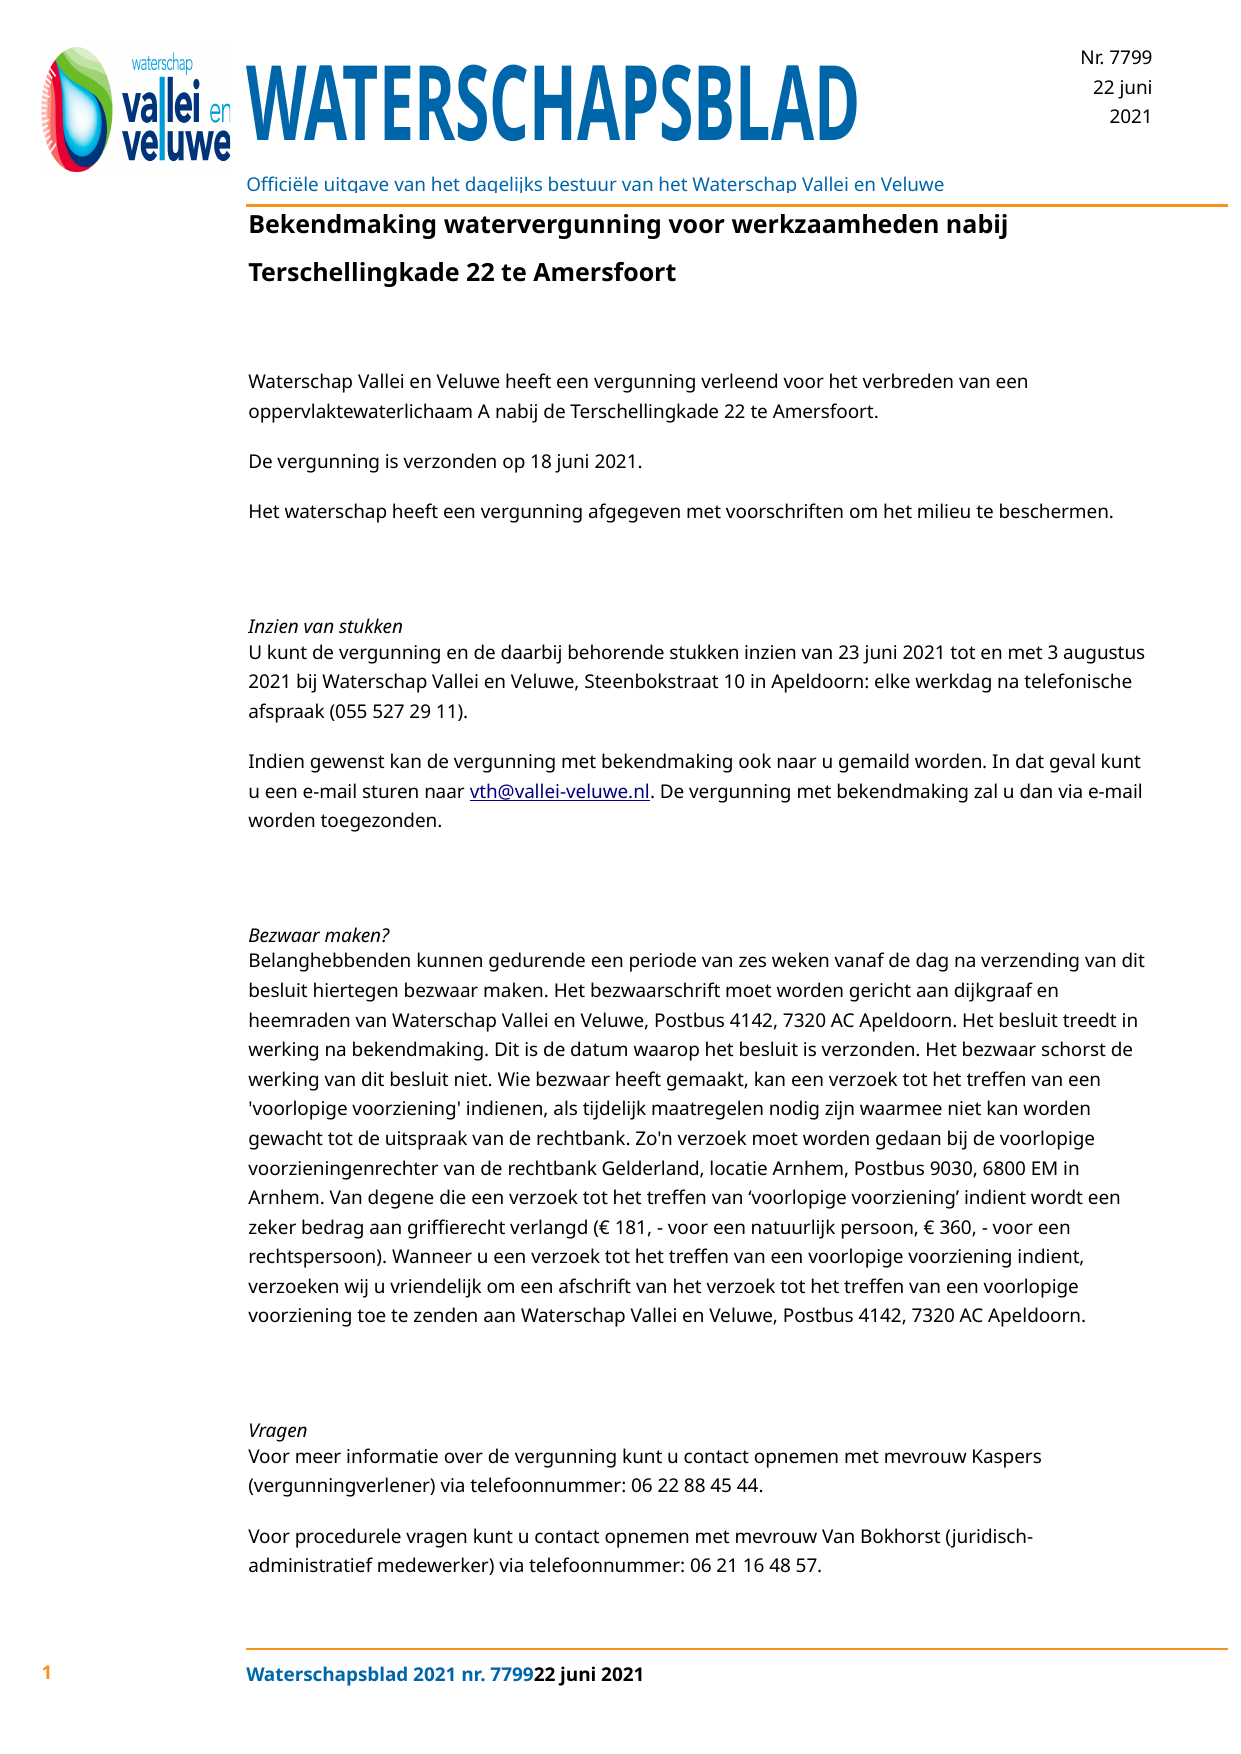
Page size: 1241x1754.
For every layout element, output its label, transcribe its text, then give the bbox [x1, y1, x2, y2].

picture [41, 47, 231, 172]
text Waterschap Vallei en Veluwe heeft een vergunning verleend voor het verbreden van een oppervlaktewaterlichaam A nabij de Terschellingkade 22 te Amersfoort. [248, 368, 1152, 424]
text De vergunning is verzonden op 18 juni 2021. [248, 448, 1152, 474]
text Vragen [248, 1417, 1152, 1443]
text Het waterschap heeft een vergunning afgegeven met voorschriften om het milieu te beschermen. [248, 499, 1152, 524]
text Indien gewenst kan de vergunning met bekendmaking ook naar u gemaild worden. In dat geval kunt u een e-mail sturen naar vth@vallei-veluwe.nl. De vergunning met bekendmaking zal u dan via e-mail worden toegezonden. [248, 748, 1152, 833]
text Voor meer informatie over de vergunning kunt u contact opnemen met mevrouw Kaspers (vergunningverlener) via telefoonnummer: 06 22 88 45 44. [248, 1443, 1152, 1498]
text Voor procedurele vragen kunt u contact opnemen met mevrouw Van Bokhorst (juridisch-administratief medewerker) via telefoonnummer: 06 21 16 48 57. [248, 1523, 1152, 1578]
text Bezwaar maken? [248, 922, 1152, 948]
text U kunt de vergunning en de daarbij behorende stukken inzien van 23 juni 2021 tot en met 3 augustus 2021 bij Waterschap Vallei en Veluwe, Steenbokstraat 10 in Apeldoorn: elke werkdag na telefonische afspraak (055 527 29 11). [248, 639, 1152, 724]
text Belanghebbenden kunnen gedurende een periode van zes weken vanaf de dag na verzending van dit besluit hiertegen bezwaar maken. Het bezwaarschrift moet worden gericht aan dijkgraaf en heemraden van Waterschap Vallei en Veluwe, Postbus 4142, 7320 AC Apeldoorn. Het besluit treedt in werking na bekendmaking. Dit is de datum waarop het besluit is verzonden. Het bezwaar schorst de werking van dit besluit niet. Wie bezwaar heeft gemaakt, kan een verzoek tot het treffen van een 'voorlopige voorziening' indienen, als tijdelijk maatregelen nodig zijn waarmee niet kan worden gewacht tot de uitspraak van de rechtbank. Zo'n verzoek moet worden gedaan bij de voorlopige voorzieningenrechter van de rechtbank Gelderland, locatie Arnhem, Postbus 9030, 6800 EM in Arnhem. Van degene die een verzoek tot het treffen van ‘voorlopige voorziening’ indient wordt een zeker bedrag aan griffierecht verlangd (€ 181, - voor een natuurlijk persoon, € 360, - voor een rechtspersoon). Wanneer u een verzoek tot het treffen van een voorlopige voorziening indient, verzoeken wij u vriendelijk om een afschrift van het verzoek tot het treffen van een voorlopige voorziening toe te zenden aan Waterschap Vallei en Veluwe, Postbus 4142, 7320 AC Apeldoorn. [248, 948, 1152, 1328]
text Inzien van stukken [248, 613, 1152, 639]
text Bekendmaking watervergunning voor werkzaamheden nabij Terschellingkade 22 te Amersfoort [248, 207, 1152, 288]
